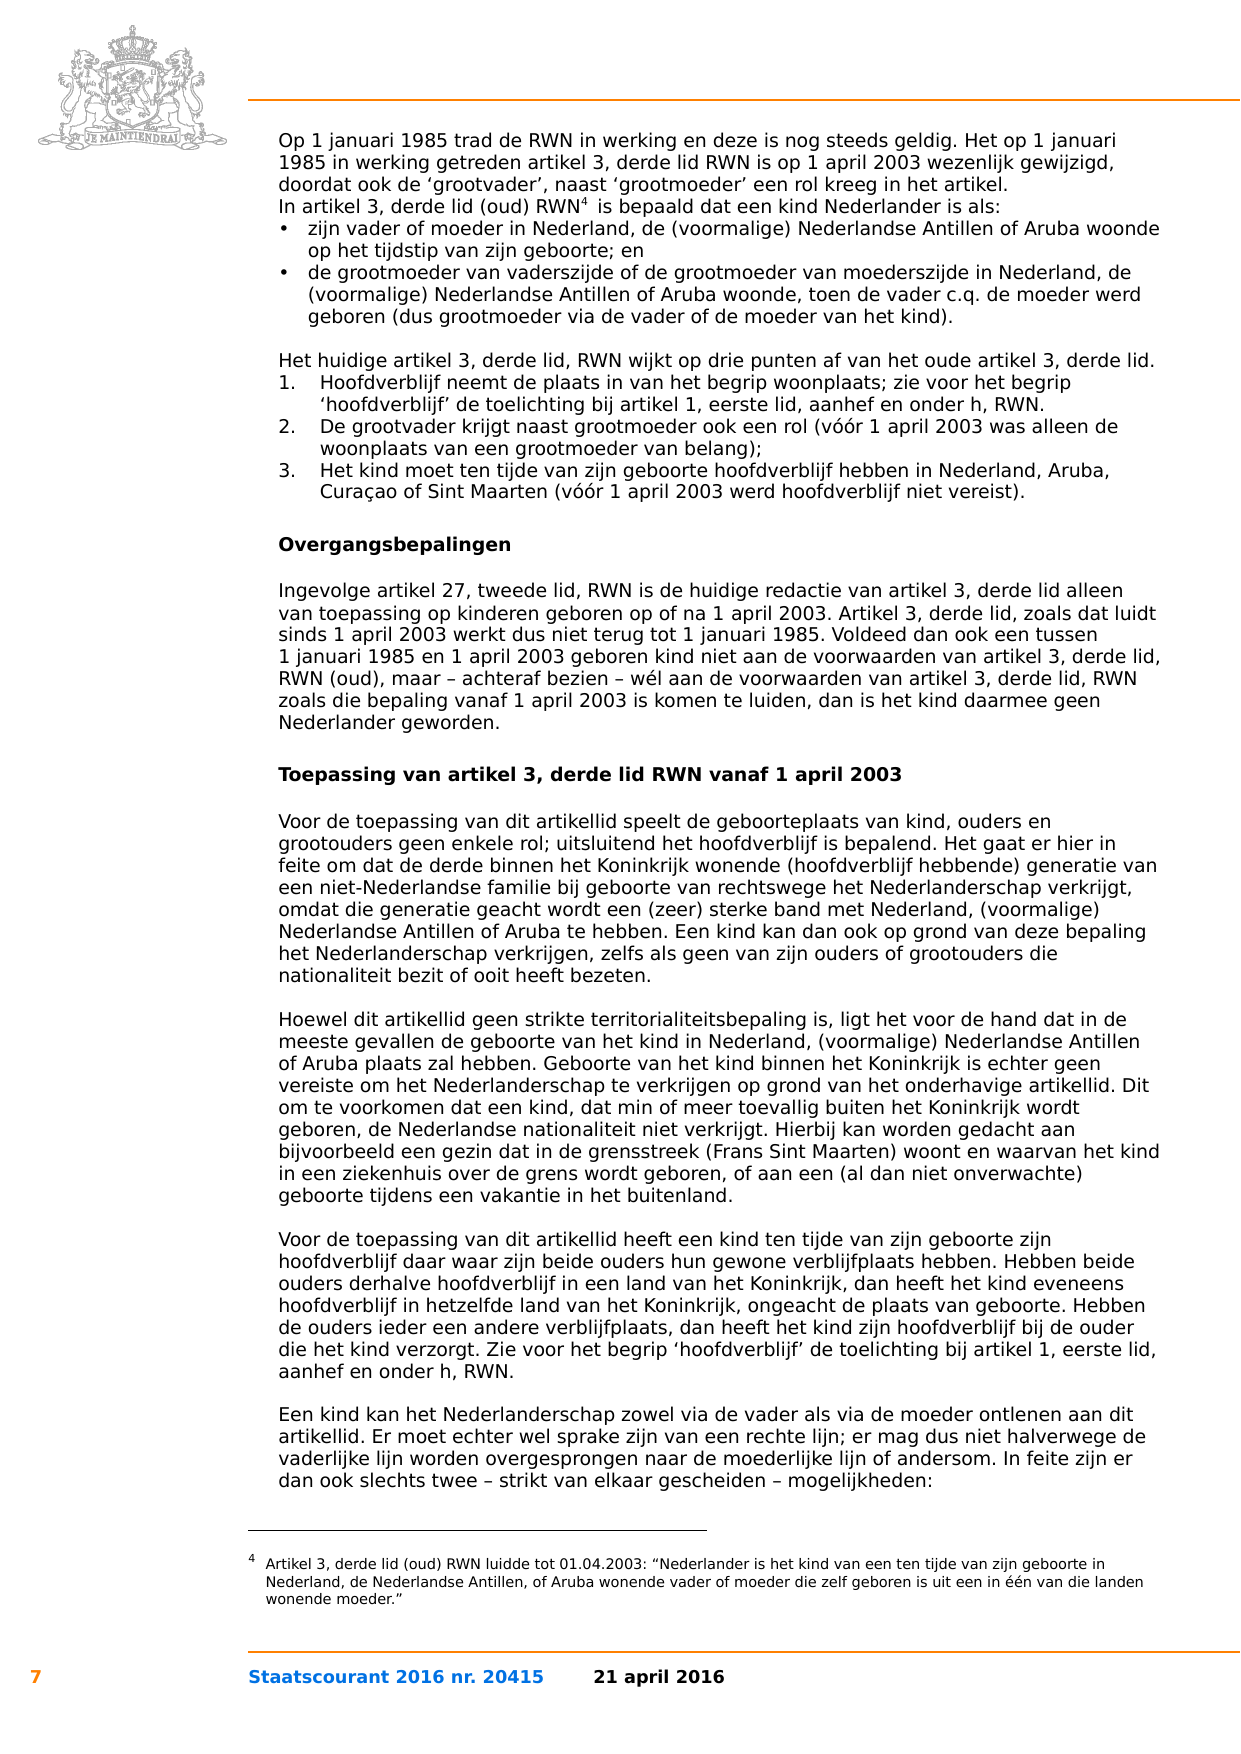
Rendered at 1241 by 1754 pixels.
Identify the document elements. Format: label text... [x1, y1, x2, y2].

text • de grootmoeder van vaderszijde of de grootmoeder van moederszijde in Nederland, de (voormalige) Nederlandse Antillen of Aruba woonde, toen de vader c.q. de moeder werd geboren (dus grootmoeder via de vader of de moeder van het kind). [278, 262, 1163, 328]
subtitle Toepassing van artikel 3, derde lid RWN vanaf 1 april 2003 [278, 764, 1163, 786]
text Ingevolge artikel 27, tweede lid, RWN is de huidige redactie van artikel 3, derde lid alleen van toepassing op kinderen geboren op of na 1 april 2003. Artikel 3, derde lid, zoals dat luidt sinds 1 april 2003 werkt dus niet terug tot 1 januari 1985. Voldeed dan ook een tussen 1 januari 1985 en 1 april 2003 geboren kind niet aan de voorwaarden van artikel 3, derde lid, RWN (oud), maar – achteraf bezien – wél aan de voorwaarden van artikel 3, derde lid, RWN zoals die bepaling vanaf 1 april 2003 is komen te luiden, dan is het kind daarmee geen Nederlander geworden. [278, 580, 1163, 734]
text Voor de toepassing van dit artikellid speelt de geboorteplaats van kind, ouders en grootouders geen enkele rol; uitsluitend het hoofdverblijf is bepalend. Het gaat er hier in feite om dat de derde binnen het Koninkrijk wonende (hoofdverblijf hebbende) generatie van een niet-Nederlandse familie bij geboorte van rechtswege het Nederlanderschap verkrijgt, omdat die generatie geacht wordt een (zeer) sterke band met Nederland, (voormalige) Nederlandse Antillen of Aruba te hebben. Een kind kan dan ook op grond van deze bepaling het Nederlanderschap verkrijgen, zelfs als geen van zijn ouders of grootouders die nationaliteit bezit of ooit heeft bezeten. [278, 811, 1163, 987]
text 3. Het kind moet ten tijde van zijn geboorte hoofdverblijf hebben in Nederland, Aruba, Curaçao of Sint Maarten (vóór 1 april 2003 werd hoofdverblijf niet vereist). [278, 459, 1163, 503]
text Het huidige artikel 3, derde lid, RWN wijkt op drie punten af van het oude artikel 3, derde lid. [278, 349, 1163, 372]
text Een kind kan het Nederlanderschap zowel via de vader als via de moeder ontlenen aan dit artikellid. Er moet echter wel sprake zijn van een rechte lijn; er mag dus niet halverwege de vaderlijke lijn worden overgesprongen naar de moederlijke lijn of andersom. In feite zijn er dan ook slechts twee – strikt van elkaar gescheiden – mogelijkheden: [278, 1404, 1163, 1492]
text Op 1 januari 1985 trad de RWN in werking en deze is nog steeds geldig. Het op 1 januari 1985 in werking getreden artikel 3, derde lid RWN is op 1 april 2003 wezenlijk gewijzigd, doordat ook de ‘grootvader’, naast ‘grootmoeder’ een rol kreeg in het artikel. [278, 130, 1163, 196]
text Hoewel dit artikellid geen strikte territorialiteitsbepaling is, ligt het voor de hand dat in de meeste gevallen de geboorte van het kind in Nederland, (voormalige) Nederlandse Antillen of Aruba plaats zal hebben. Geboorte van het kind binnen het Koninkrijk is echter geen vereiste om het Nederlanderschap te verkrijgen op grond van het onderhavige artikellid. Dit om te voorkomen dat een kind, dat min of meer toevallig buiten het Koninkrijk wordt geboren, de Nederlandse nationaliteit niet verkrijgt. Hierbij kan worden gedacht aan bijvoorbeeld een gezin dat in de grensstreek (Frans Sint Maarten) woont en waarvan het kind in een ziekenhuis over de grens wordt geboren, of aan een (al dan niet onverwachte) geboorte tijdens een vakantie in het buitenland. [278, 1009, 1163, 1207]
text Voor de toepassing van dit artikellid heeft een kind ten tijde van zijn geboorte zijn hoofdverblijf daar waar zijn beide ouders hun gewone verblijfplaats hebben. Hebben beide ouders derhalve hoofdverblijf in een land van het Koninkrijk, dan heeft het kind eveneens hoofdverblijf in hetzelfde land van het Koninkrijk, ongeacht de plaats van geboorte. Hebben de ouders ieder een andere verblijfplaats, dan heeft het kind zijn hoofdverblijf bij de ouder die het kind verzorgt. Zie voor het begrip ‘hoofdverblijf’ de toelichting bij artikel 1, eerste lid, aanhef en onder h, RWN. [278, 1229, 1163, 1382]
picture [38, 25, 227, 150]
text • zijn vader of moeder in Nederland, de (voormalige) Nederlandse Antillen of Aruba woonde op het tijdstip van zijn geboorte; en [278, 218, 1163, 262]
subtitle Overgangsbepalingen [278, 533, 1163, 555]
text 2. De grootvader krijgt naast grootmoeder ook een rol (vóór 1 april 2003 was alleen de woonplaats van een grootmoeder van belang); [278, 416, 1163, 459]
text In artikel 3, derde lid (oud) RWN is bepaald dat een kind Nederlander is als: [278, 196, 1163, 218]
text 1. Hoofdverblijf neemt de plaats in van het begrip woonplaats; zie voor het begrip ‘hoofdverblijf’ de toelichting bij artikel 1, eerste lid, aanhef en onder h, RWN. [278, 372, 1163, 416]
text Artikel 3, derde lid (oud) RWN luidde tot 01.04.2003: “Nederlander is het kind van een ten tijde van zijn geboorte in Nederland, de Nederlandse Antillen, of Aruba wonende vader of moeder die zelf geboren is uit een in één van die landen wonende moeder.” [248, 1552, 1163, 1608]
